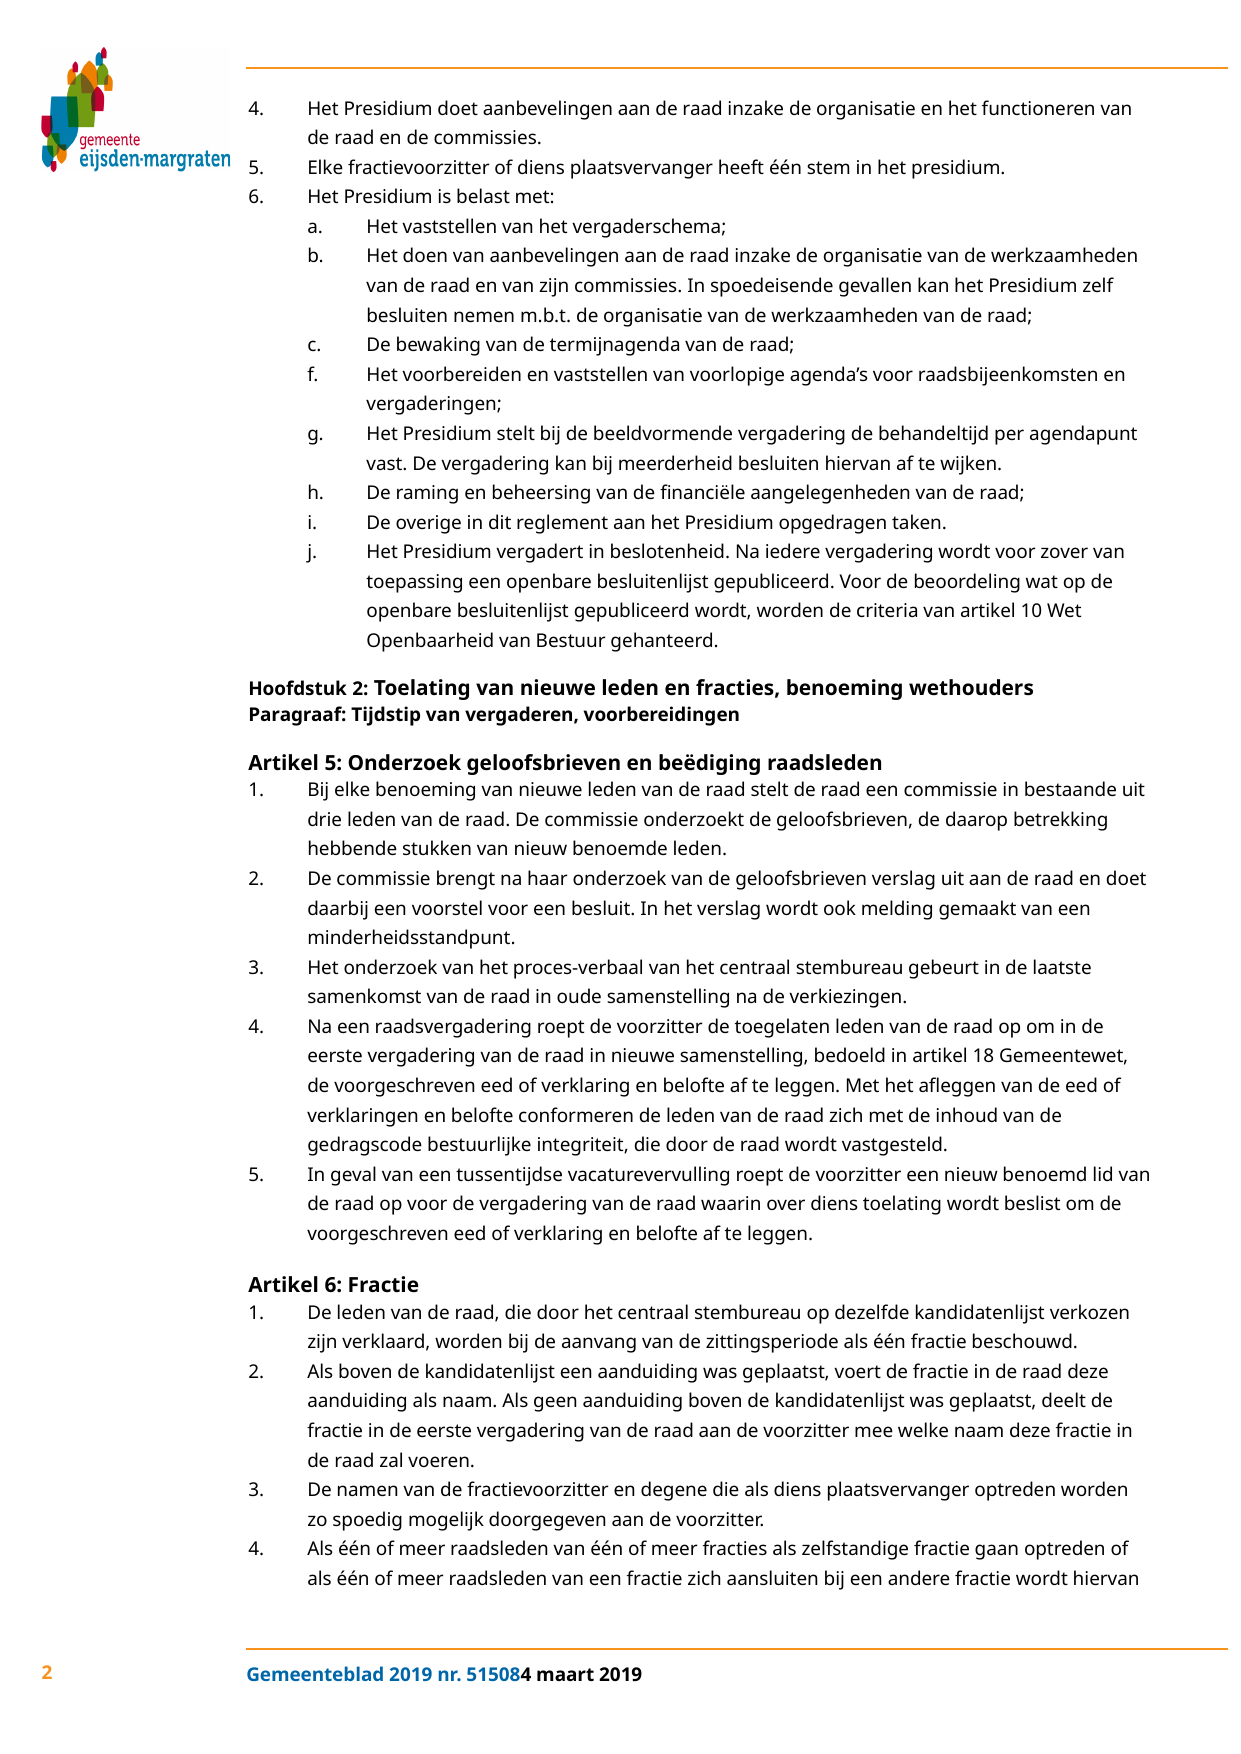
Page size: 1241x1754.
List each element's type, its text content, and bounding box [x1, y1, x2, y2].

text Paragraaf: Tijdstip van vergaderen, voorbereidingen [248, 701, 1152, 727]
picture [41, 47, 231, 172]
list De overige in dit reglement aan het Presidium opgedragen taken. [307, 509, 1152, 535]
text Hoofdstuk 2: Toelating van nieuwe leden en fracties, benoeming wethouders [248, 673, 1152, 701]
list Het voorbereiden en vaststellen van voorlopige agenda’s voor raadsbijeenkomsten en vergaderingen; [307, 361, 1152, 416]
list Het Presidium vergadert in beslotenheid. Na iedere vergadering wordt voor zover van toepassing een openbare besluitenlijst gepubliceerd. Voor de beoordeling wat op de openbare besluitenlijst gepubliceerd wordt, worden de criteria van artikel 10 Wet Openbaarheid van Bestuur gehanteerd. [307, 538, 1152, 653]
list Het Presidium stelt bij de beeldvormende vergadering de behandeltijd per agendapunt vast. De vergadering kan bij meerderheid besluiten hiervan af te wijken. [307, 420, 1152, 476]
list Elke fractievoorzitter of diens plaatsvervanger heeft één stem in het presidium. [248, 154, 1152, 180]
list Het doen van aanbevelingen aan de raad inzake de organisatie van de werkzaamheden van de raad en van zijn commissies. In spoedeisende gevallen kan het Presidium zelf besluiten nemen m.b.t. de organisatie van de werkzaamheden van de raad; [307, 243, 1152, 328]
list De namen van de fractievoorzitter en degene die als diens plaatsvervanger optreden worden zo spoedig mogelijk doorgegeven aan de voorzitter. [248, 1476, 1152, 1532]
list Het onderzoek van het proces-verbaal van het centraal stembureau gebeurt in de laatste samenkomst van de raad in oude samenstelling na de verkiezingen. [248, 954, 1152, 1009]
text Artikel 6: Fractie [248, 1271, 1152, 1299]
list Het vaststellen van het vergaderschema; [307, 213, 1152, 239]
list Bij elke benoeming van nieuwe leden van de raad stelt de raad een commissie in bestaande uit drie leden van de raad. De commissie onderzoekt de geloofsbrieven, de daarop betrekking hebbende stukken van nieuw benoemde leden. [248, 776, 1152, 861]
list De commissie brengt na haar onderzoek van de geloofsbrieven verslag uit aan de raad en doet daarbij een voorstel voor een besluit. In het verslag wordt ook melding gemaakt van een minderheidsstandpunt. [248, 865, 1152, 950]
list Als boven de kandidatenlijst een aanduiding was geplaatst, voert de fractie in de raad deze aanduiding als naam. Als geen aanduiding boven de kandidatenlijst was geplaatst, deelt de fractie in de eerste vergadering van de raad aan de voorzitter mee welke naam deze fractie in de raad zal voeren. [248, 1358, 1152, 1473]
list Het Presidium is belast met: [248, 183, 1152, 209]
list In geval van een tussentijdse vacaturevervulling roept de voorzitter een nieuw benoemd lid van de raad op voor de vergadering van de raad waarin over diens toelating wordt beslist om de voorgeschreven eed of verklaring en belofte af te leggen. [248, 1161, 1152, 1246]
list Na een raadsvergadering roept de voorzitter de toegelaten leden van de raad op om in de eerste vergadering van de raad in nieuwe samenstelling, bedoeld in artikel 18 Gemeentewet, de voorgeschreven eed of verklaring en belofte af te leggen. Met het afleggen van de eed of verklaringen en belofte conformeren de leden van de raad zich met de inhoud van de gedragscode bestuurlijke integriteit, die door de raad wordt vastgesteld. [248, 1013, 1152, 1157]
list Als één of meer raadsleden van één of meer fracties als zelfstandige fractie gaan optreden of als één of meer raadsleden van een fractie zich aansluiten bij een andere fractie wordt hiervan [248, 1536, 1152, 1591]
list De bewaking van de termijnagenda van de raad; [307, 331, 1152, 357]
list Het Presidium doet aanbevelingen aan de raad inzake de organisatie en het functioneren van de raad en de commissies. [248, 95, 1152, 150]
list De leden van de raad, die door het centraal stembureau op dezelfde kandidatenlijst verkozen zijn verklaard, worden bij de aanvang van de zittingsperiode als één fractie beschouwd. [248, 1299, 1152, 1354]
text Artikel 5: Onderzoek geloofsbrieven en beëdiging raadsleden [248, 748, 1152, 776]
list De raming en beheersing van de financiële aangelegenheden van de raad; [307, 479, 1152, 505]
